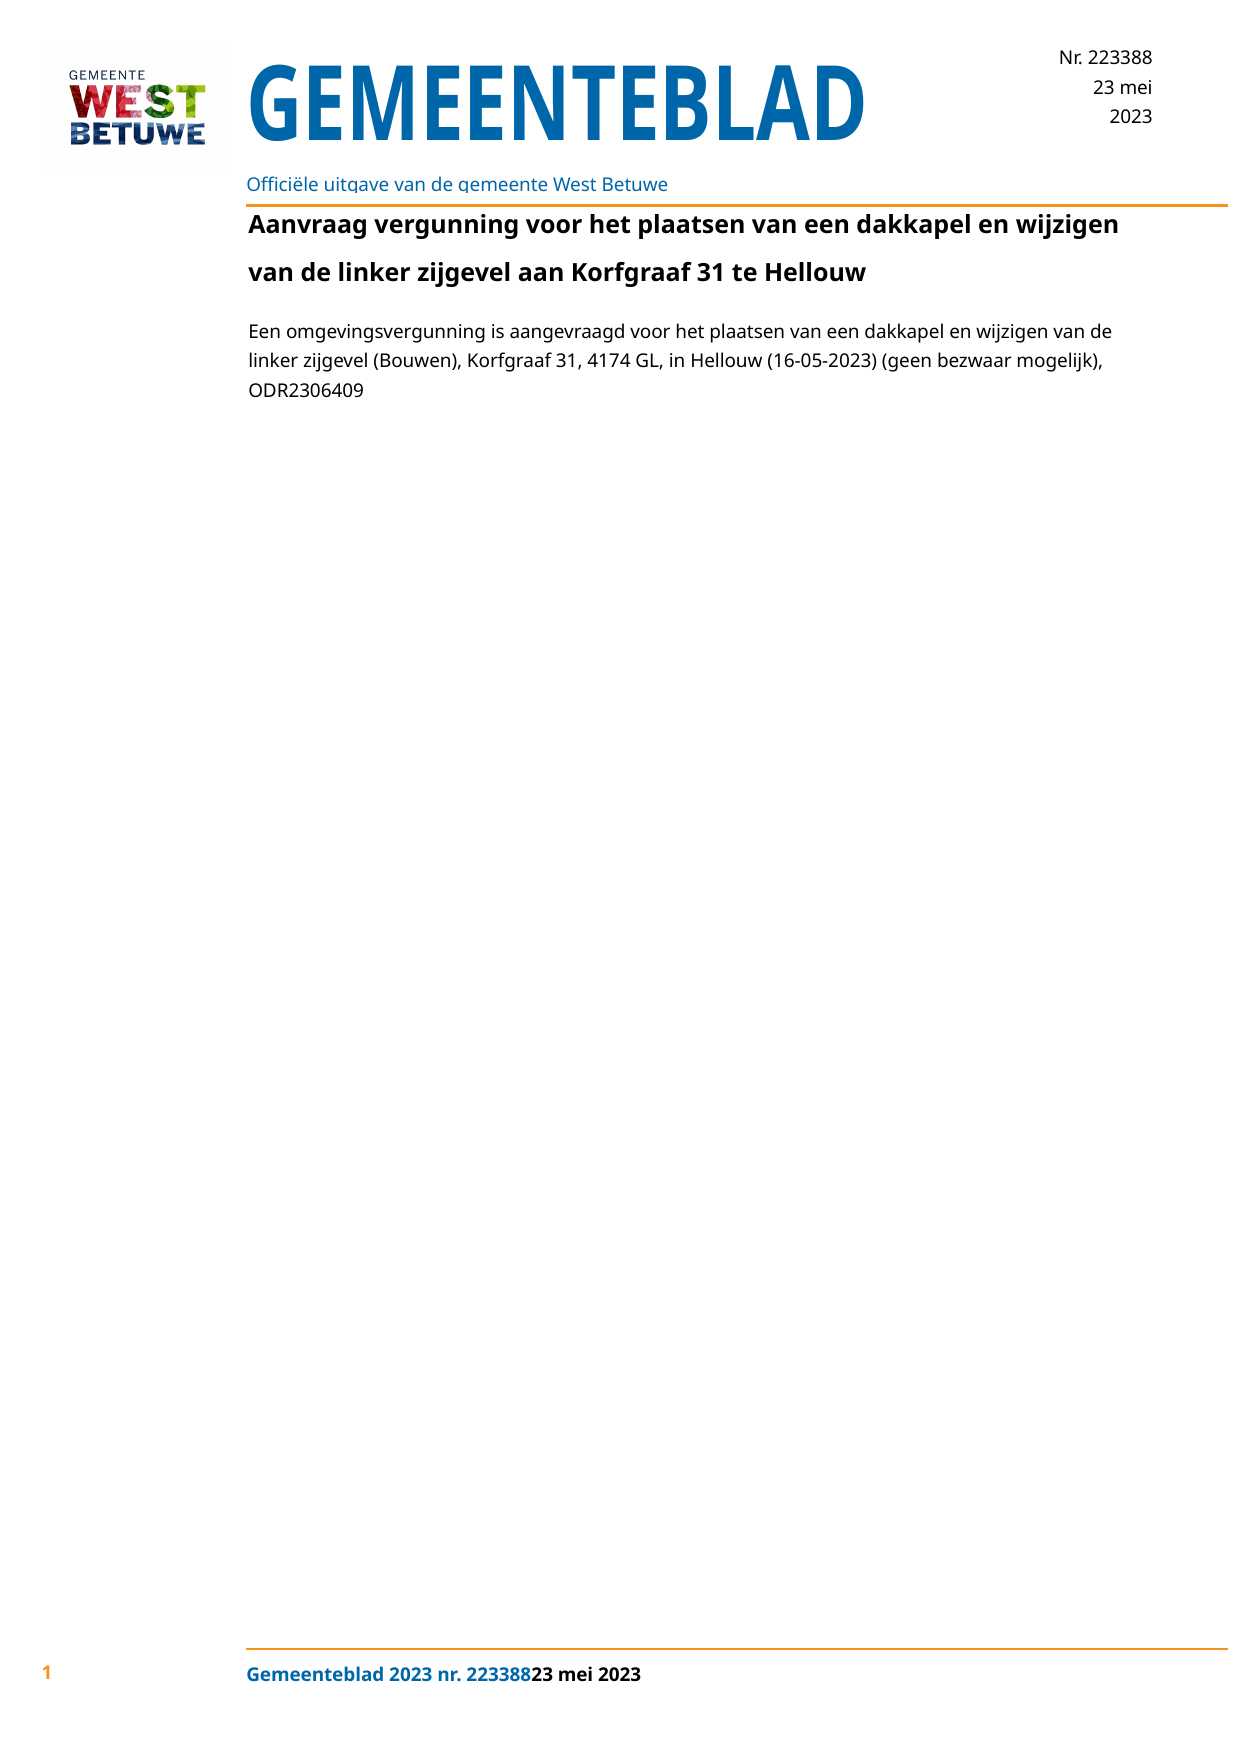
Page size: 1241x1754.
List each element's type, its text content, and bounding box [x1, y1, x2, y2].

text Een omgevingsvergunning is aangevraagd voor het plaatsen van een dakkapel en wijzigen van de linker zijgevel (Bouwen), Korfgraaf 31, 4174 GL, in Hellouw (16-05-2023) (geen bezwaar mogelijk), ODR2306409 [248, 318, 1152, 403]
picture [41, 47, 231, 172]
text Aanvraag vergunning voor het plaatsen van een dakkapel en wijzigen van de linker zijgevel aan Korfgraaf 31 te Hellouw [248, 207, 1152, 288]
